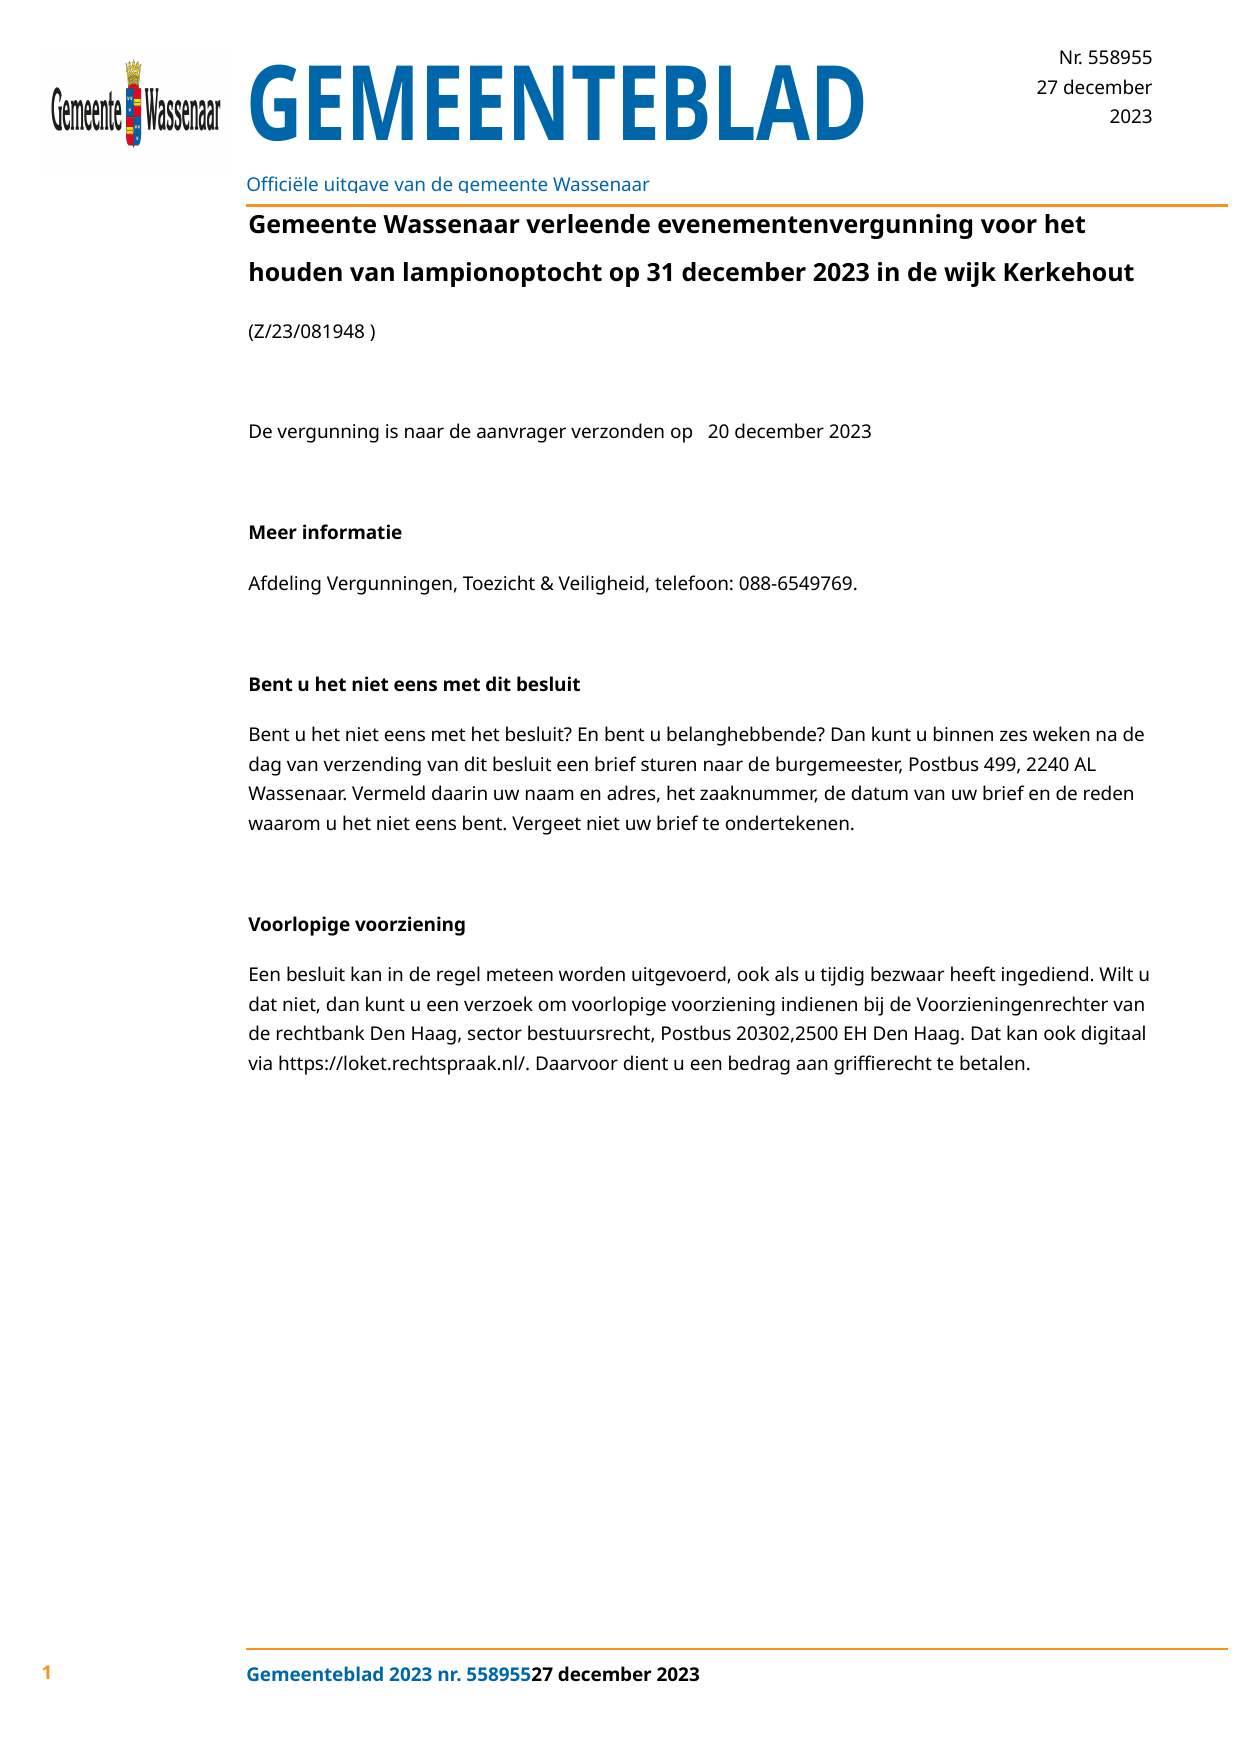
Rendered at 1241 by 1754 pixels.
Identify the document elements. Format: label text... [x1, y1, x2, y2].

text Afdeling Vergunningen, Toezicht & Veiligheid, telefoon: 088-6549769. [248, 570, 1152, 596]
text Een besluit kan in de regel meteen worden uitgevoerd, ook als u tijdig bezwaar heeft ingediend. Wilt u dat niet, dan kunt u een verzoek om voorlopige voorziening indienen bij de Voorzieningenrechter van de rechtbank Den Haag, sector bestuursrecht, Postbus 20302,2500 EH Den Haag. Dat kan ook digitaal via https://loket.rechtspraak.nl/. Daarvoor dient u een bedrag aan griffierecht te betalen. [248, 961, 1152, 1076]
text Gemeente Wassenaar verleende evenementenvergunning voor het houden van lampionoptocht op 31 december 2023 in de wijk Kerkehout [248, 207, 1152, 288]
text (Z/23/081948 ) [248, 318, 1152, 344]
text De vergunning is naar de aanvrager verzonden op 20 december 2023 [248, 419, 1152, 444]
picture [41, 47, 231, 172]
text Voorlopige voorziening [248, 911, 1152, 937]
text Bent u het niet eens met het besluit? En bent u belanghebbende? Dan kunt u binnen zes weken na de dag van verzending van dit besluit een brief sturen naar de burgemeester, Postbus 499, 2240 AL Wassenaar. Vermeld daarin uw naam en adres, het zaaknummer, de datum van uw brief en de reden waarom u het niet eens bent. Vergeet niet uw brief te ondertekenen. [248, 721, 1152, 836]
text Bent u het niet eens met dit besluit [248, 671, 1152, 697]
text Meer informatie [248, 519, 1152, 545]
